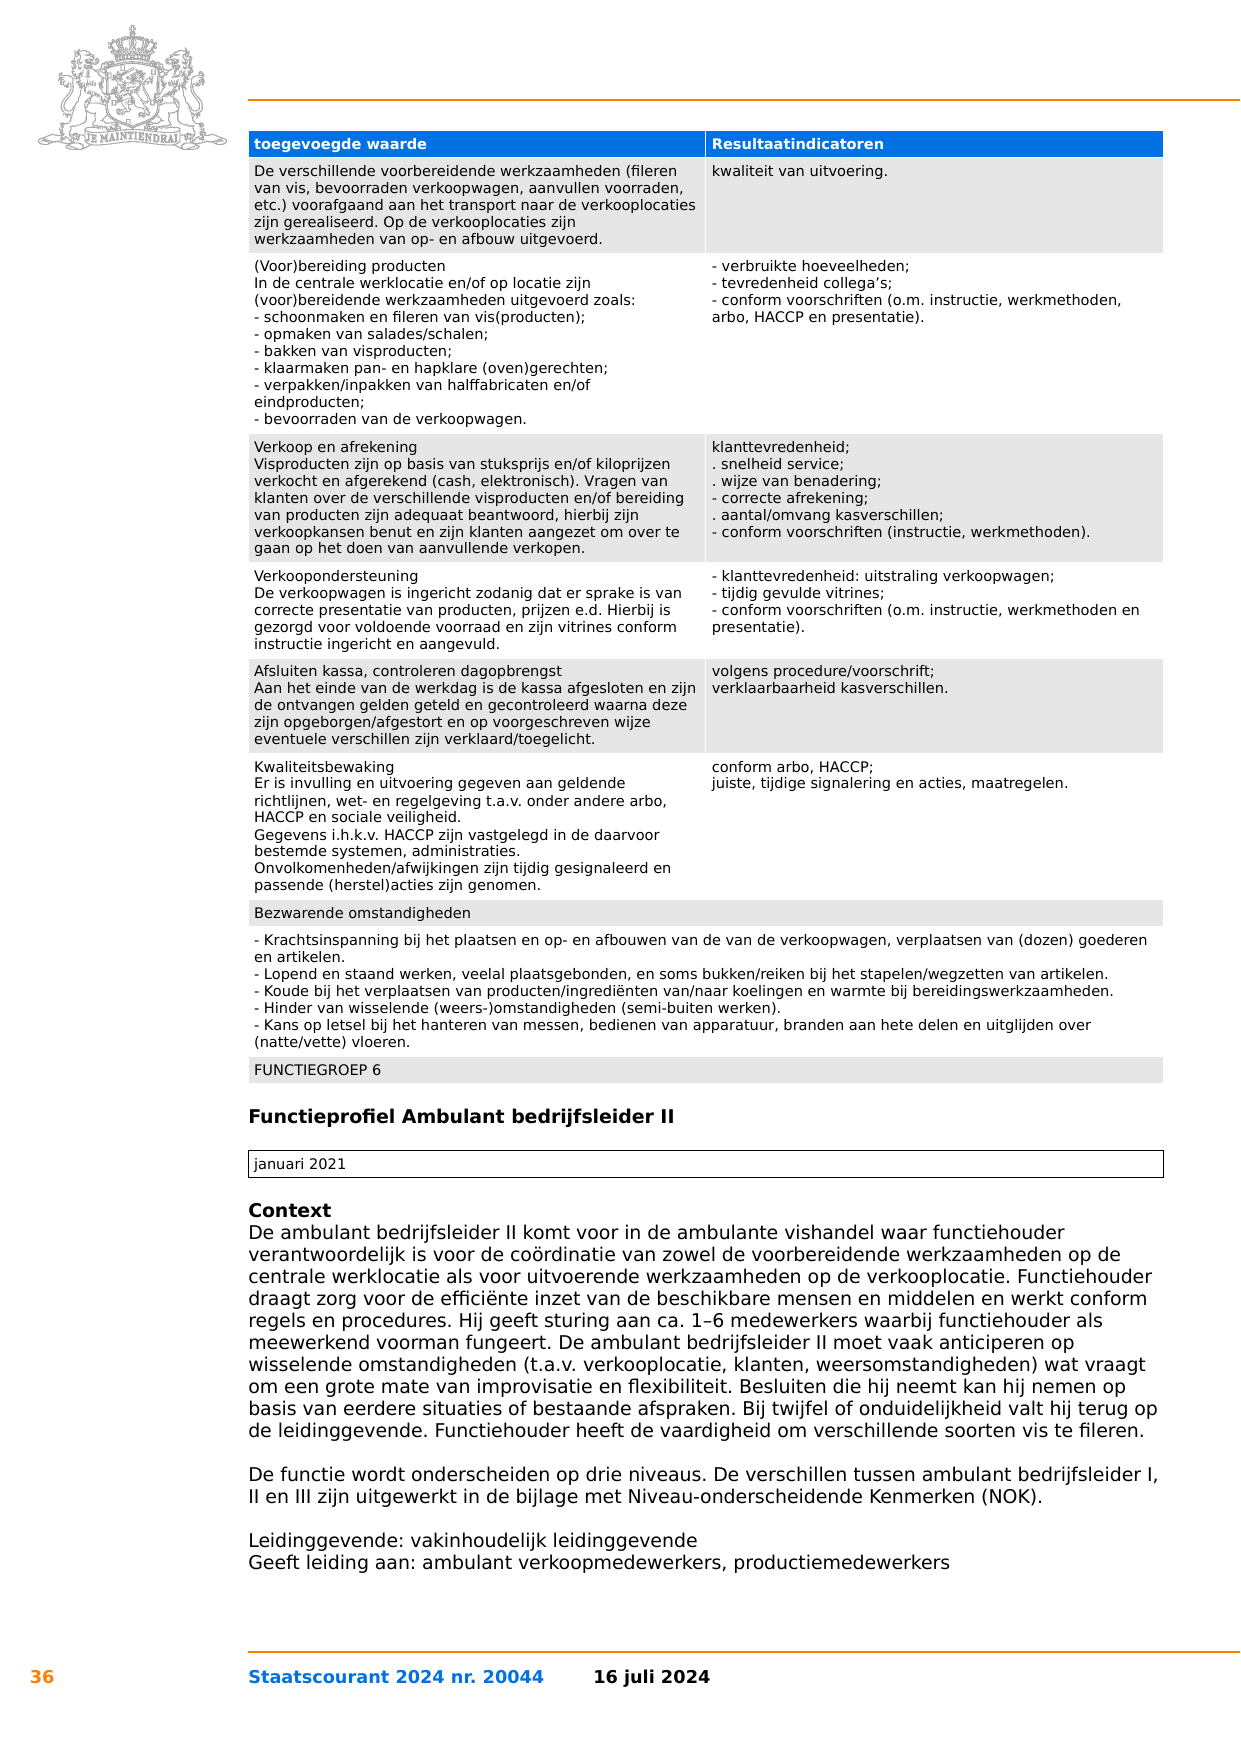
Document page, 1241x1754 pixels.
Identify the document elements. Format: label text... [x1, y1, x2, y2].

table_header Resultaatindicatoren [706, 131, 1163, 157]
table_cell - verbruikte hoeveelheden; - tevredenheid collega’s; - conform voorschriften (o.m. instructie, werkmethoden, arbo, HACCP en presentatie). [706, 254, 1163, 433]
table_cell klanttevredenheid; . snelheid service; . wijze van benadering; - correcte afrekening; . aantal/omvang kasverschillen; - conform voorschriften (instructie, werkmethoden). [706, 434, 1163, 562]
table_cell kwaliteit van uitvoering. [706, 158, 1163, 253]
table_header toegevoegde waarde [249, 131, 705, 157]
table_cell conform arbo, HACCP; juiste, tijdige signalering en acties, maatregelen. [706, 754, 1163, 899]
table_cell - klanttevredenheid: uitstraling verkoopwagen; - tijdig gevulde vitrines; - conform voorschriften (o.m. instructie, werkmethoden en presentatie). [706, 563, 1163, 657]
table_cell FUNCTIEGROEP 6 [249, 1057, 1163, 1083]
text Context [248, 1200, 1163, 1222]
table_cell Verkoop en afrekening Visproducten zijn op basis van stuksprijs en/of kiloprijzen verkocht en afgerekend (cash, elektronisch). Vragen van klanten over de verschillende visproducten en/of bereiding van producten zijn adequaat beantwoord, hierbij zijn verkoopkansen benut en zijn klanten aangezet om over te gaan op het doen van aanvullende verkopen. [249, 434, 705, 562]
text De functie wordt onderscheiden op drie niveaus. De verschillen tussen ambulant bedrijfsleider I, II en III zijn uitgewerkt in de bijlage met Niveau-onderscheidende Kenmerken (NOK). [248, 1464, 1163, 1508]
table_header januari 2021 [249, 1151, 1163, 1177]
text Functieprofiel Ambulant bedrijfsleider II [248, 1106, 1163, 1128]
table_cell volgens procedure/voorschrift; verklaarbaarheid kasverschillen. [706, 659, 1163, 753]
table_cell (Voor)bereiding producten In de centrale werklocatie en/of op locatie zijn (voor)bereidende werkzaamheden uitgevoerd zoals: - schoonmaken en fileren van vis(producten); - opmaken van salades/schalen; - bakken van visproducten; - klaarmaken pan- en hapklare (oven)gerechten; - verpakken/inpakken van halffabricaten en/of eindproducten; - bevoorraden van de verkoopwagen. [249, 254, 705, 433]
table_cell Afsluiten kassa, controleren dagopbrengst Aan het einde van de werkdag is de kassa afgesloten en zijn de ontvangen gelden geteld en gecontroleerd waarna deze zijn opgeborgen/afgestort en op voorgeschreven wijze eventuele verschillen zijn verklaard/toegelicht. [249, 659, 705, 753]
table_cell Bezwarende omstandigheden [249, 900, 1163, 926]
table_cell De verschillende voorbereidende werkzaamheden (fileren van vis, bevoorraden verkoopwagen, aanvullen voorraden, etc.) voorafgaand aan het transport naar de verkooplocaties zijn gerealiseerd. Op de verkooplocaties zijn werkzaamheden van op- en afbouw uitgevoerd. [249, 158, 705, 253]
table_cell - Krachtsinspanning bij het plaatsen en op- en afbouwen van de van de verkoopwagen, verplaatsen van (dozen) goederen en artikelen. - Lopend en staand werken, veelal plaatsgebonden, en soms bukken/reiken bij het stapelen/wegzetten van artikelen. - Koude bij het verplaatsen van producten/ingrediënten van/naar koelingen en warmte bij bereidingswerkzaamheden. - Hinder van wisselende (weers-)omstandigheden (semi-buiten werken). - Kans op letsel bij het hanteren van messen, bedienen van apparatuur, branden aan hete delen en uitglijden over (natte/vette) vloeren. [249, 928, 1163, 1056]
text Geeft leiding aan: ambulant verkoopmedewerkers, productiemedewerkers [248, 1552, 1163, 1573]
text Leidinggevende: vakinhoudelijk leidinggevende [248, 1529, 1163, 1552]
text De ambulant bedrijfsleider II komt voor in de ambulante vishandel waar functiehouder verantwoordelijk is voor de coördinatie van zowel de voorbereidende werkzaamheden op de centrale werklocatie als voor uitvoerende werkzaamheden op de verkooplocatie. Functiehouder draagt zorg voor de efficiënte inzet van de beschikbare mensen en middelen en werkt conform regels en procedures. Hij geeft sturing aan ca. 1–6 medewerkers waarbij functiehouder als meewerkend voorman fungeert. De ambulant bedrijfsleider II moet vaak anticiperen op wisselende omstandigheden (t.a.v. verkooplocatie, klanten, weersomstandigheden) wat vraagt om een grote mate van improvisatie en flexibiliteit. Besluiten die hij neemt kan hij nemen op basis van eerdere situaties of bestaande afspraken. Bij twijfel of onduidelijkheid valt hij terug op de leidinggevende. Functiehouder heeft de vaardigheid om verschillende soorten vis te fileren. [248, 1222, 1163, 1442]
table_cell Kwaliteitsbewaking Er is invulling en uitvoering gegeven aan geldende richtlijnen, wet- en regelgeving t.a.v. onder andere arbo, HACCP en sociale veiligheid. Gegevens i.h.k.v. HACCP zijn vastgelegd in de daarvoor bestemde systemen, administraties. Onvolkomenheden/afwijkingen zijn tijdig gesignaleerd en passende (herstel)acties zijn genomen. [249, 754, 705, 899]
table_cell Verkoopondersteuning De verkoopwagen is ingericht zodanig dat er sprake is van correcte presentatie van producten, prijzen e.d. Hierbij is gezorgd voor voldoende voorraad en zijn vitrines conform instructie ingericht en aangevuld. [249, 563, 705, 657]
picture [38, 25, 227, 150]
